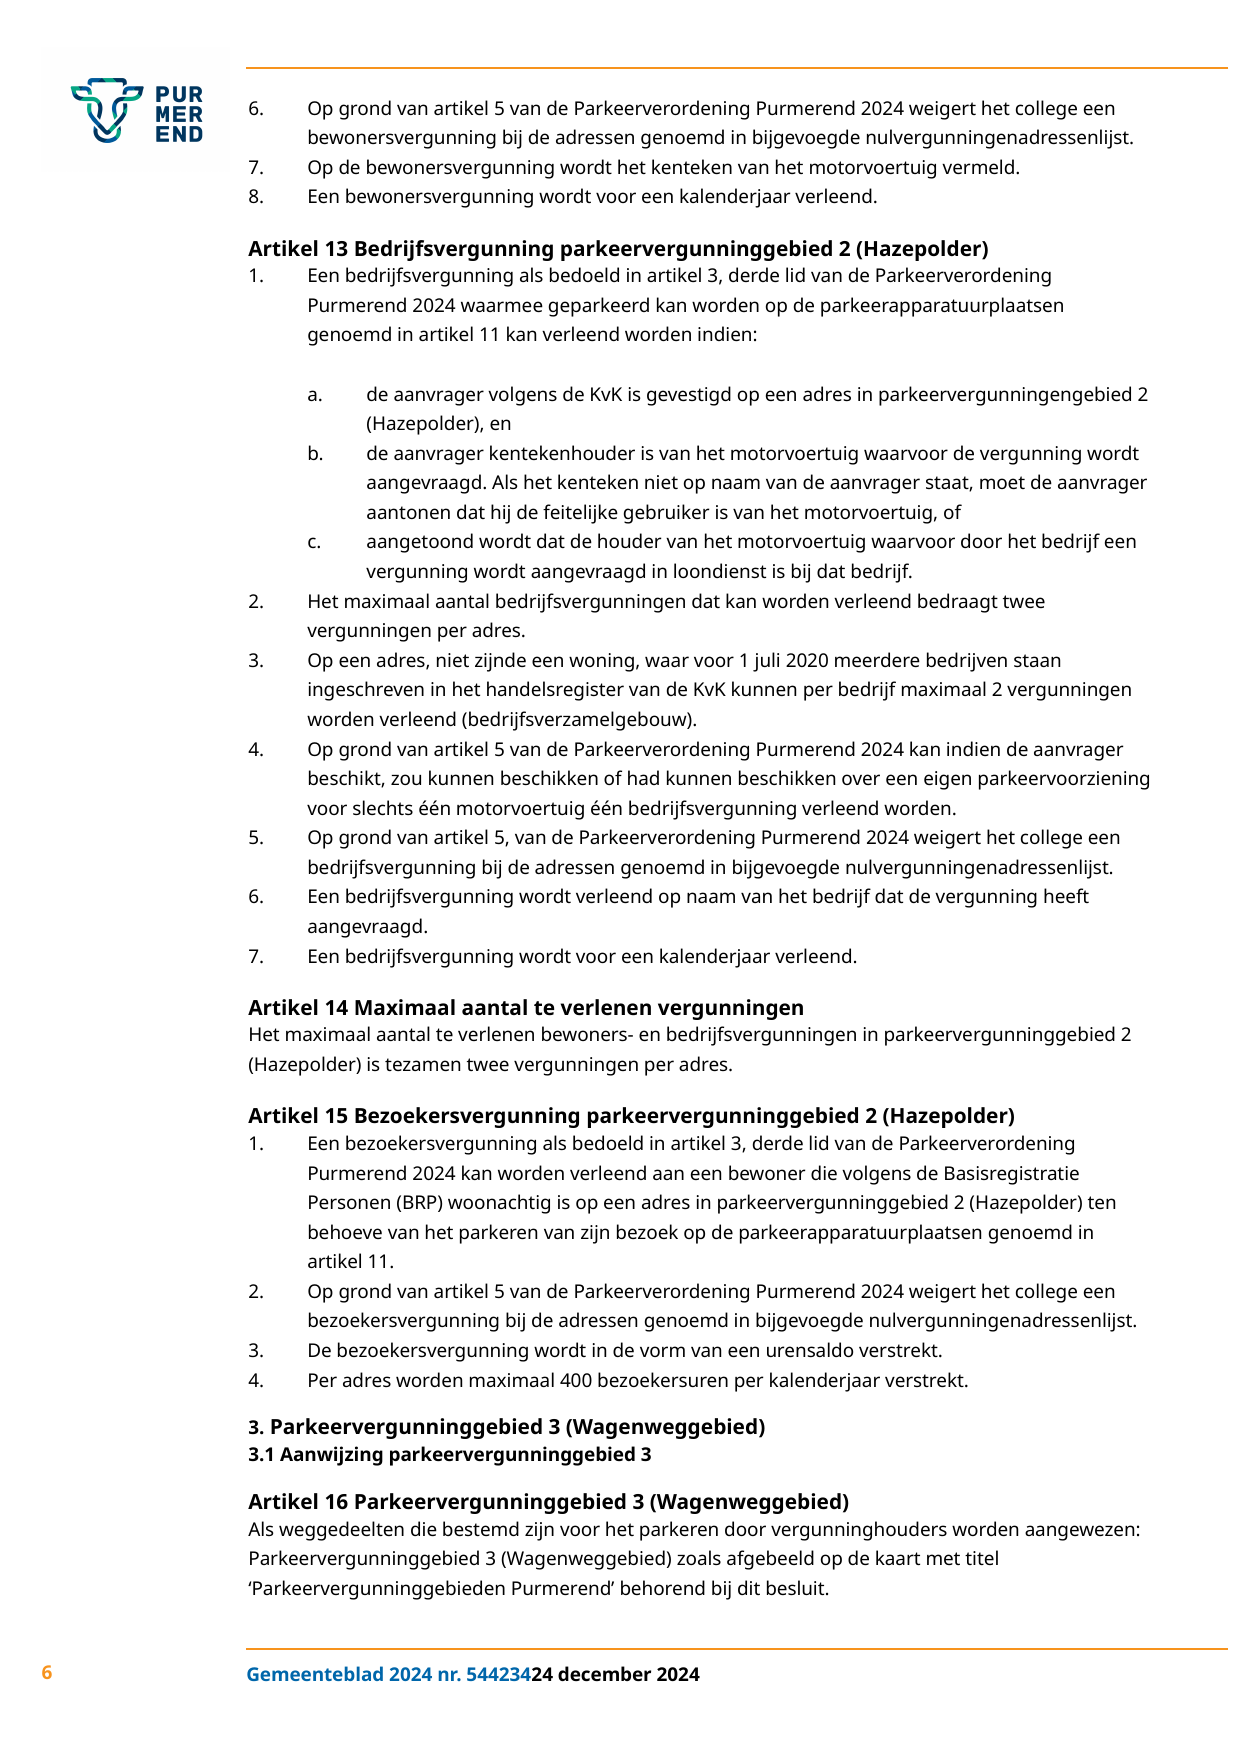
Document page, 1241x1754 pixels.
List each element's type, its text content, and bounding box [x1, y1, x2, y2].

text Het maximaal aantal te verlenen bewoners- en bedrijfsvergunningen in parkeervergunninggebied 2 (Hazepolder) is tezamen twee vergunningen per adres. [248, 1022, 1152, 1077]
list Een bedrijfsvergunning wordt voor een kalenderjaar verleend. [248, 943, 1152, 968]
list Een bedrijfsvergunning als bedoeld in artikel 3, derde lid van de Parkeerverordening Purmerend 2024 waarmee geparkeerd kan worden op de parkeerapparatuurplaatsen genoemd in artikel 11 kan verleend worden indien: [248, 262, 1152, 347]
list Op grond van artikel 5 van de Parkeerverordening Purmerend 2024 weigert het college een bezoekersvergunning bij de adressen genoemd in bijgevoegde nulvergunningenadressenlijst. [248, 1278, 1152, 1333]
list Een bedrijfsvergunning wordt verleend op naam van het bedrijf dat de vergunning heeft aangevraagd. [248, 884, 1152, 939]
list Op de bewonersvergunning wordt het kenteken van het motorvoertuig vermeld. [248, 154, 1152, 180]
list Een bezoekersvergunning als bedoeld in artikel 3, derde lid van de Parkeerverordening Purmerend 2024 kan worden verleend aan een bewoner die volgens de Basisregistratie Personen (BRP) woonachtig is op een adres in parkeervergunninggebied 2 (Hazepolder) ten behoeve van het parkeren van zijn bezoek op de parkeerapparatuurplaatsen genoemd in artikel 11. [248, 1130, 1152, 1274]
list Op een adres, niet zijnde een woning, waar voor 1 juli 2020 meerdere bedrijven staan ingeschreven in het handelsregister van de KvK kunnen per bedrijf maximaal 2 vergunningen worden verleend (bedrijfsverzamelgebouw). [248, 647, 1152, 732]
list Per adres worden maximaal 400 bezoekersuren per kalenderjaar verstrekt. [248, 1367, 1152, 1392]
text Als weggedeelten die bestemd zijn voor het parkeren door vergunninghouders worden aangewezen: Parkeervergunninggebied 3 (Wagenweggebied) zoals afgebeeld op de kaart met titel ‘Parkeervergunninggebieden Purmerend’ behorend bij dit besluit. [248, 1516, 1152, 1601]
text 3. Parkeervergunninggebied 3 (Wagenweggebied) [248, 1412, 1152, 1441]
text Artikel 14 Maximaal aantal te verlenen vergunningen [248, 993, 1152, 1022]
text 3.1 Aanwijzing parkeervergunninggebied 3 [248, 1441, 1152, 1467]
picture [41, 47, 231, 172]
list Op grond van artikel 5 van de Parkeerverordening Purmerend 2024 kan indien de aanvrager beschikt, zou kunnen beschikken of had kunnen beschikken over een eigen parkeervoorziening voor slechts één motorvoertuig één bedrijfsvergunning verleend worden. [248, 736, 1152, 821]
text Artikel 13 Bedrijfsvergunning parkeervergunninggebied 2 (Hazepolder) [248, 234, 1152, 262]
list de aanvrager volgens de KvK is gevestigd op een adres in parkeervergunningengebied 2 (Hazepolder), en [307, 381, 1152, 436]
list aangetoond wordt dat de houder van het motorvoertuig waarvoor door het bedrijf een vergunning wordt aangevraagd in loondienst is bij dat bedrijf. [307, 529, 1152, 584]
text Artikel 15 Bezoekersvergunning parkeervergunninggebied 2 (Hazepolder) [248, 1102, 1152, 1130]
list Een bewonersvergunning wordt voor een kalenderjaar verleend. [248, 183, 1152, 209]
list de aanvrager kentekenhouder is van het motorvoertuig waarvoor de vergunning wordt aangevraagd. Als het kenteken niet op naam van de aanvrager staat, moet de aanvrager aantonen dat hij de feitelijke gebruiker is van het motorvoertuig, of [307, 440, 1152, 525]
list Op grond van artikel 5 van de Parkeerverordening Purmerend 2024 weigert het college een bewonersvergunning bij de adressen genoemd in bijgevoegde nulvergunningenadressenlijst. [248, 95, 1152, 150]
text Artikel 16 Parkeervergunninggebied 3 (Wagenweggebied) [248, 1487, 1152, 1516]
list Het maximaal aantal bedrijfsvergunningen dat kan worden verleend bedraagt twee vergunningen per adres. [248, 588, 1152, 643]
list De bezoekersvergunning wordt in de vorm van een urensaldo verstrekt. [248, 1337, 1152, 1363]
list Op grond van artikel 5, van de Parkeerverordening Purmerend 2024 weigert het college een bedrijfsvergunning bij de adressen genoemd in bijgevoegde nulvergunningenadressenlijst. [248, 824, 1152, 880]
